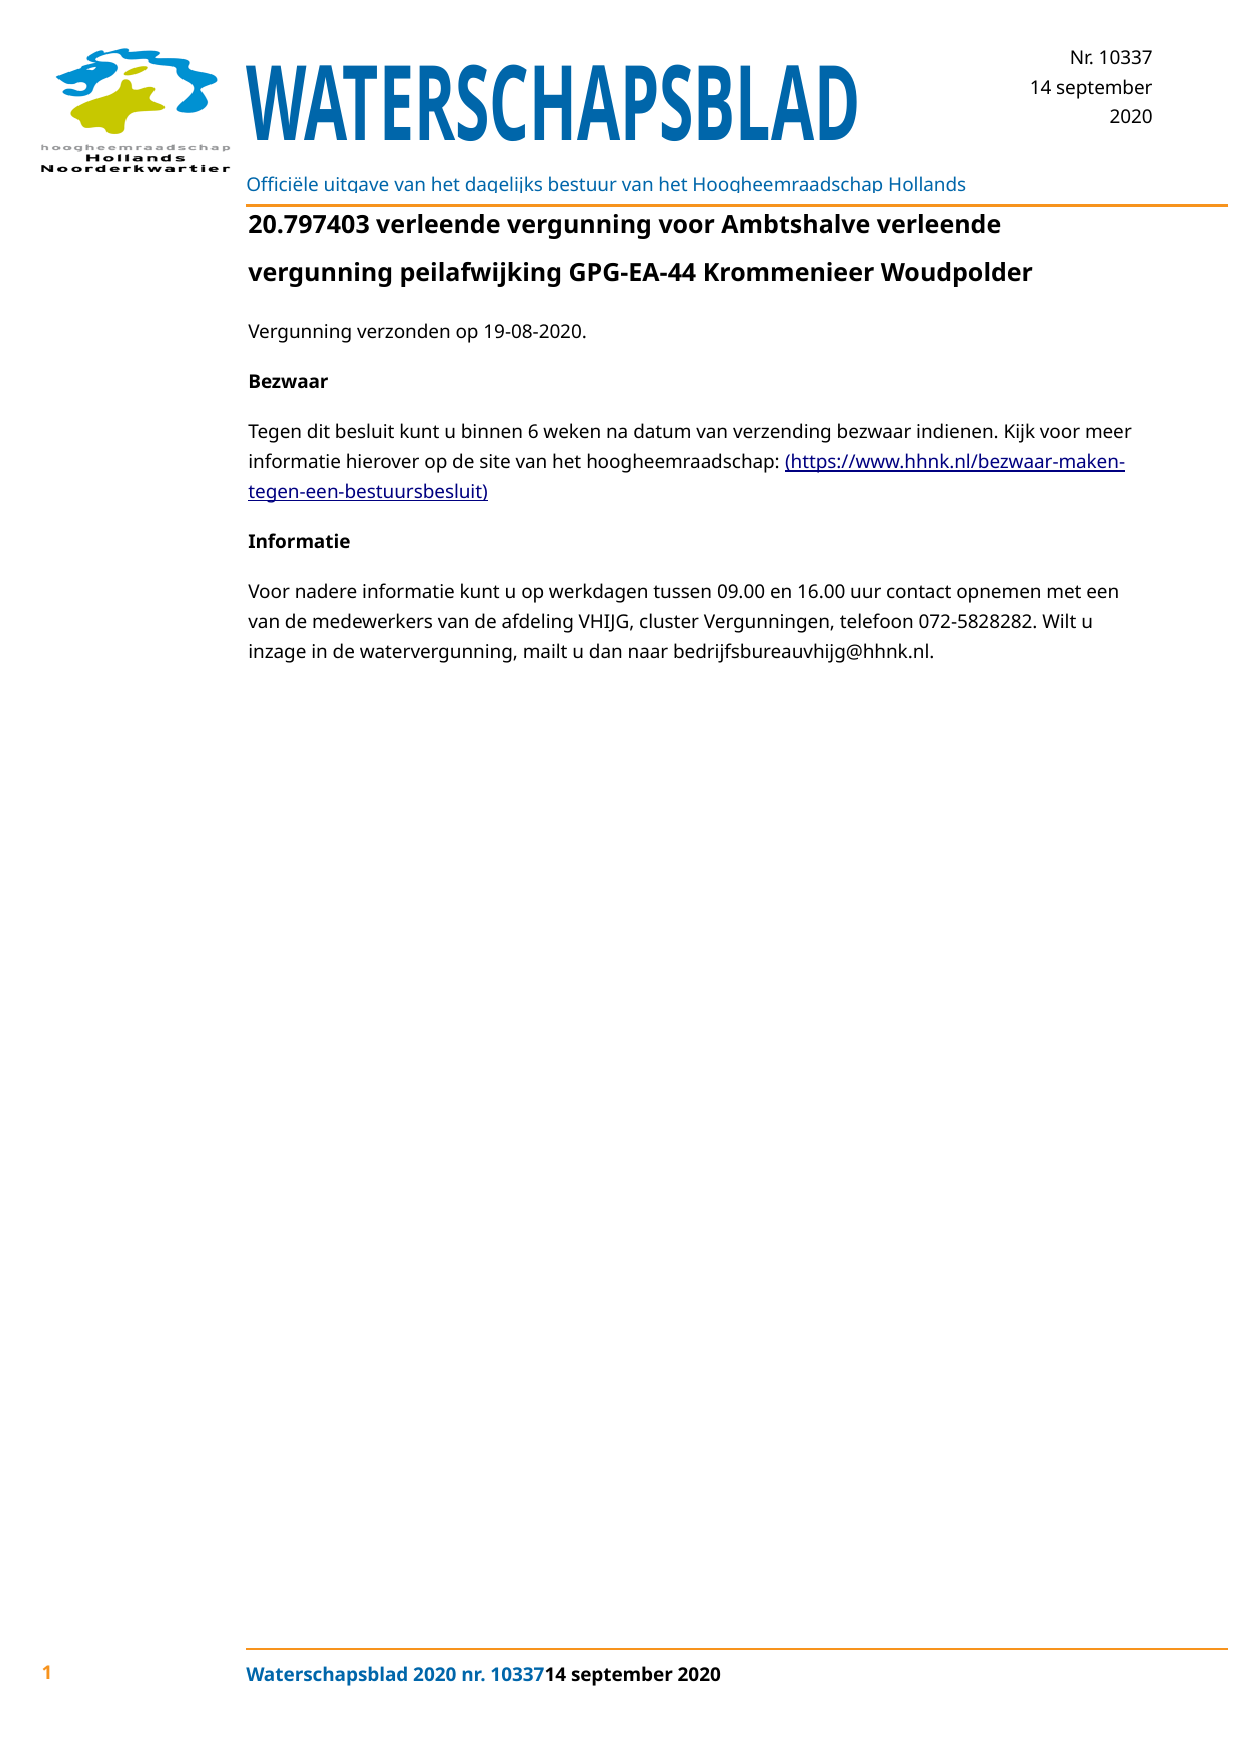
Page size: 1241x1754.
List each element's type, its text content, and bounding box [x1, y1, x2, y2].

text 20.797403 verleende vergunning voor Ambtshalve verleende vergunning peilafwijking GPG-EA-44 Krommenieer Woudpolder [248, 207, 1152, 288]
picture [41, 47, 231, 172]
text Voor nadere informatie kunt u op werkdagen tussen 09.00 en 16.00 uur contact opnemen met een van de medewerkers van de afdeling VHIJG, cluster Vergunningen, telefoon 072-5828282. Wilt u inzage in de watervergunning, mailt u dan naar bedrijfsbureauvhijg@hhnk.nl. [248, 579, 1152, 664]
text Informatie [248, 528, 1152, 554]
text Vergunning verzonden op 19-08-2020. [248, 318, 1152, 344]
text Tegen dit besluit kunt u binnen 6 weken na datum van verzending bezwaar indienen. Kijk voor meer informatie hierover op de site van het hoogheemraadschap: (https://www.hhnk.nl/bezwaar-maken-tegen-een-bestuursbesluit) [248, 419, 1152, 504]
text Bezwaar [248, 368, 1152, 394]
